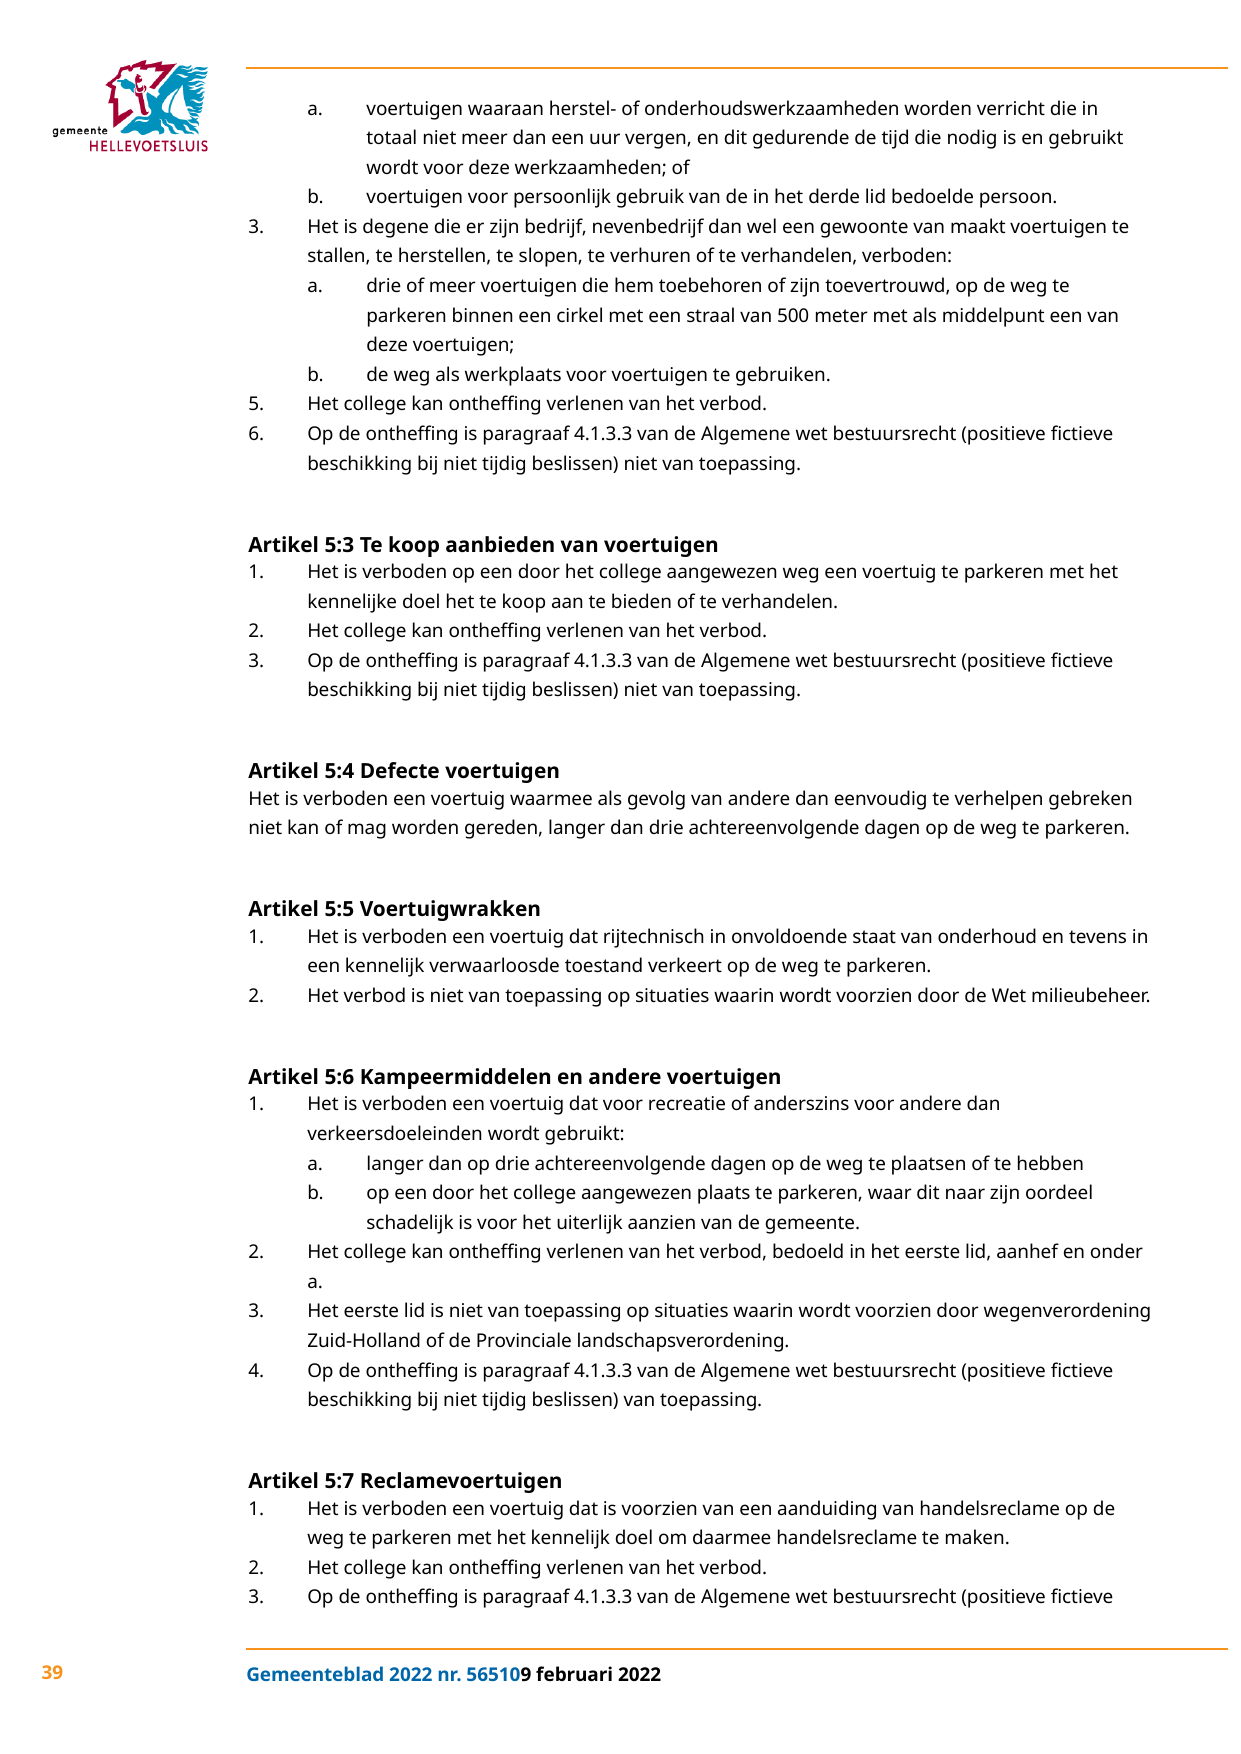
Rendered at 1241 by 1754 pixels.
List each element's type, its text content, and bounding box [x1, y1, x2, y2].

list drie of meer voertuigen die hem toebehoren of zijn toevertrouwd, op de weg te parkeren binnen een cirkel met een straal van 500 meter met als middelpunt een van deze voertuigen; [307, 272, 1152, 357]
list op een door het college aangewezen plaats te parkeren, waar dit naar zijn oordeel schadelijk is voor het uiterlijk aanzien van de gemeente. [307, 1179, 1152, 1235]
list Het college kan ontheffing verlenen van het verbod. [248, 1554, 1152, 1580]
picture [41, 47, 231, 172]
list langer dan op drie achtereenvolgende dagen op de weg te plaatsen of te hebben [307, 1150, 1152, 1176]
list Het is degene die er zijn bedrijf, nevenbedrijf dan wel een gewoonte van maakt voertuigen te stallen, te herstellen, te slopen, te verhuren of te verhandelen, verboden: [248, 213, 1152, 268]
list Het college kan ontheffing verlenen van het verbod, bedoeld in het eerste lid, aanhef en onder a. [248, 1238, 1152, 1294]
text Artikel 5:5 Voertuigwrakken [248, 894, 1152, 923]
list Het is verboden een voertuig dat voor recreatie of anderszins voor andere dan verkeersdoeleinden wordt gebruikt: [248, 1091, 1152, 1146]
text Artikel 5:3 Te koop aanbieden van voertuigen [248, 530, 1152, 558]
text Artikel 5:4 Defecte voertuigen [248, 757, 1152, 785]
list Het is verboden een voertuig dat is voorzien van een aanduiding van handelsreclame op de weg te parkeren met het kennelijk doel om daarmee handelsreclame te maken. [248, 1495, 1152, 1550]
list de weg als werkplaats voor voertuigen te gebruiken. [307, 361, 1152, 387]
text Artikel 5:7 Reclamevoertuigen [248, 1466, 1152, 1495]
list Op de ontheffing is paragraaf 4.1.3.3 van de Algemene wet bestuursrecht (positieve fictieve beschikking bij niet tijdig beslissen) van toepassing. [248, 1357, 1152, 1412]
list voertuigen waaraan herstel- of onderhoudswerkzaamheden worden verricht die in totaal niet meer dan een uur vergen, en dit gedurende de tijd die nodig is en gebruikt wordt voor deze werkzaamheden; of [307, 95, 1152, 180]
list Het is verboden op een door het college aangewezen weg een voertuig te parkeren met het kennelijke doel het te koop aan te bieden of te verhandelen. [248, 558, 1152, 613]
text Artikel 5:6 Kampeermiddelen en andere voertuigen [248, 1062, 1152, 1091]
list Het eerste lid is niet van toepassing op situaties waarin wordt voorzien door wegenverordening Zuid-Holland of de Provinciale landschapsverordening. [248, 1298, 1152, 1353]
list Het college kan ontheffing verlenen van het verbod. [248, 391, 1152, 416]
list voertuigen voor persoonlijk gebruik van de in het derde lid bedoelde persoon. [307, 183, 1152, 209]
list Op de ontheffing is paragraaf 4.1.3.3 van de Algemene wet bestuursrecht (positieve fictieve beschikking bij niet tijdig beslissen) niet van toepassing. [248, 647, 1152, 702]
text Het is verboden een voertuig waarmee als gevolg van andere dan eenvoudig te verhelpen gebreken niet kan of mag worden gereden, langer dan drie achtereenvolgende dagen op de weg te parkeren. [248, 785, 1152, 840]
list Het college kan ontheffing verlenen van het verbod. [248, 617, 1152, 643]
list Het verbod is niet van toepassing op situaties waarin wordt voorzien door de Wet milieubeheer. [248, 982, 1152, 1008]
list Op de ontheffing is paragraaf 4.1.3.3 van de Algemene wet bestuursrecht (positieve fictieve [248, 1584, 1152, 1609]
list Op de ontheffing is paragraaf 4.1.3.3 van de Algemene wet bestuursrecht (positieve fictieve beschikking bij niet tijdig beslissen) niet van toepassing. [248, 420, 1152, 476]
list Het is verboden een voertuig dat rijtechnisch in onvoldoende staat van onderhoud en tevens in een kennelijk verwaarloosde toestand verkeert op de weg te parkeren. [248, 923, 1152, 978]
